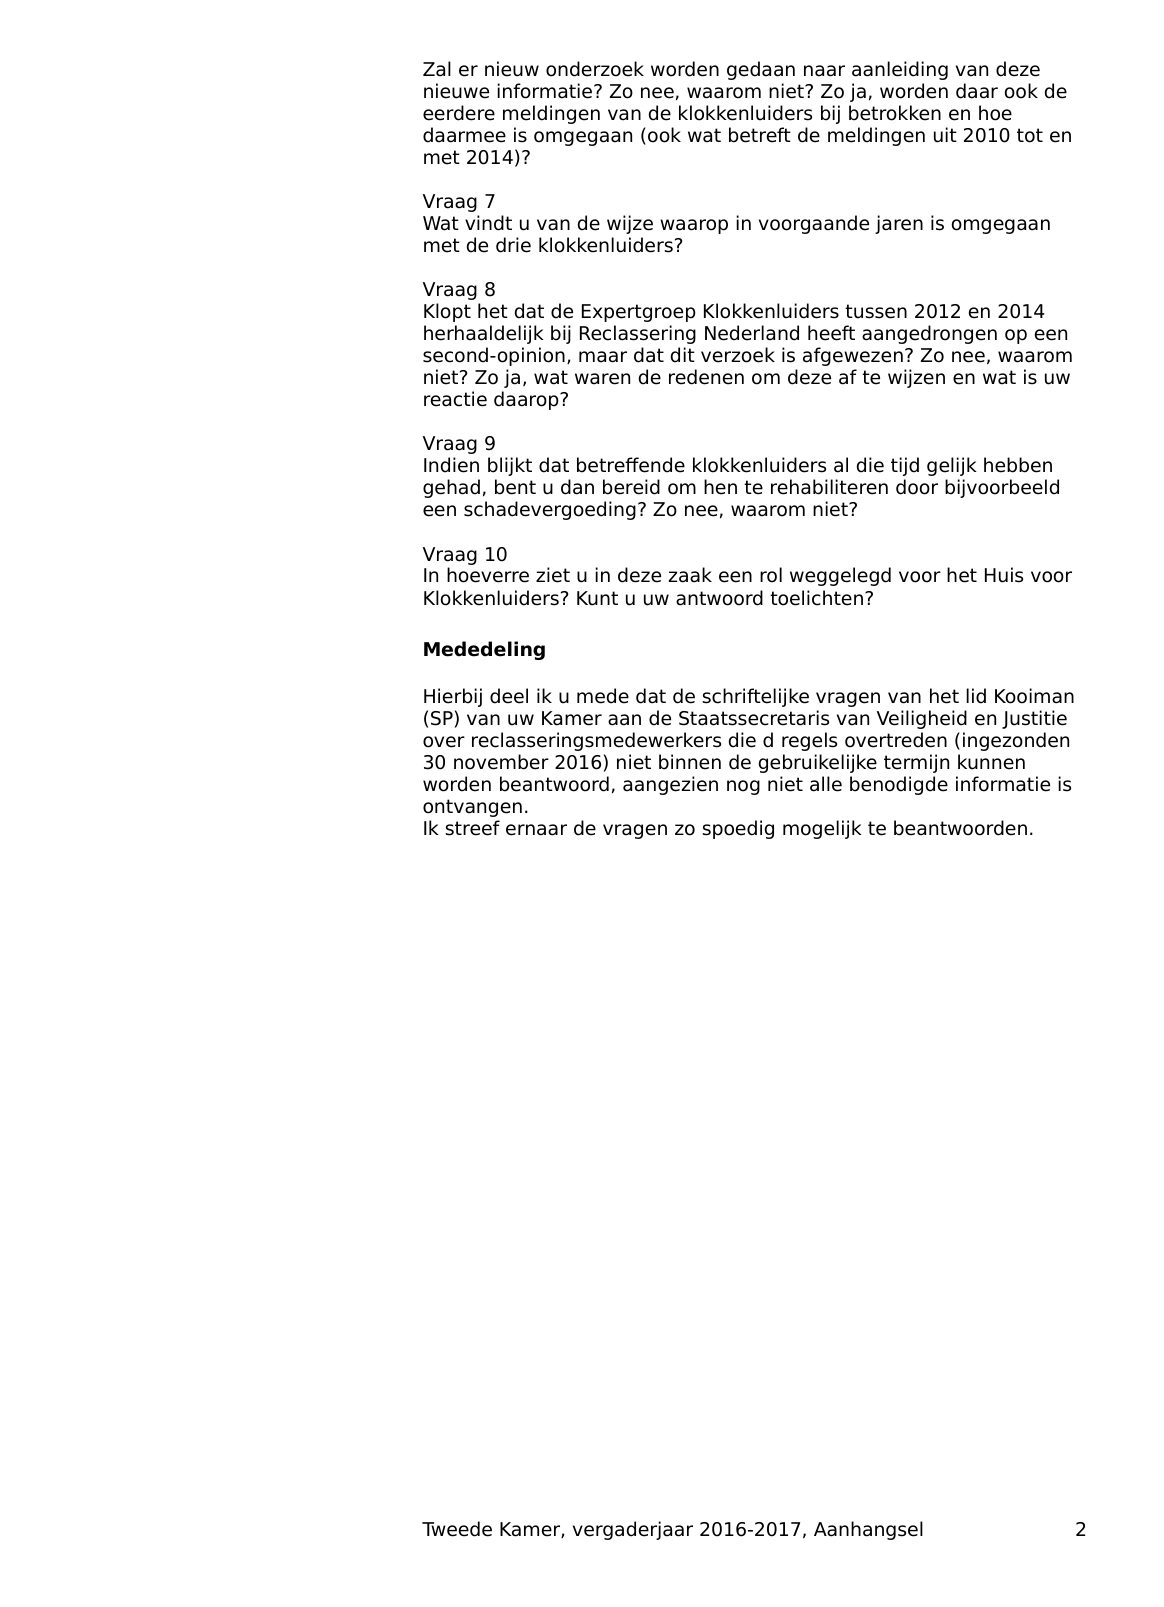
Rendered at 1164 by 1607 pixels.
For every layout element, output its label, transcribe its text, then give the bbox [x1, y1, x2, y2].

text Vraag 8 [422, 279, 1087, 301]
text Ik streef ernaar de vragen zo spoedig mogelijk te beantwoorden. [422, 818, 1087, 840]
text Vraag 7 [422, 191, 1087, 213]
text Wat vindt u van de wijze waarop in voorgaande jaren is omgegaan met de drie klokkenluiders? [422, 213, 1087, 257]
text Vraag 10 [422, 543, 1087, 565]
text Hierbij deel ik u mede dat de schriftelijke vragen van het lid Kooiman (SP) van uw Kamer aan de Staatssecretaris van Veiligheid en Justitie over reclasseringsmedewerkers die d regels overtreden (ingezonden 30 november 2016) niet binnen de gebruikelijke termijn kunnen worden beantwoord, aangezien nog niet alle benodigde informatie is ontvangen. [422, 686, 1087, 818]
text Indien blijkt dat betreffende klokkenluiders al die tijd gelijk hebben gehad, bent u dan bereid om hen te rehabiliteren door bijvoorbeeld een schadevergoeding? Zo nee, waarom niet? [422, 455, 1087, 521]
subtitle Mededeling [422, 639, 1087, 661]
text Zal er nieuw onderzoek worden gedaan naar aanleiding van deze nieuwe informatie? Zo nee, waarom niet? Zo ja, worden daar ook de eerdere meldingen van de klokkenluiders bij betrokken en hoe daarmee is omgegaan (ook wat betreft de meldingen uit 2010 tot en met 2014)? [422, 59, 1087, 169]
text Vraag 9 [422, 433, 1087, 455]
text In hoeverre ziet u in deze zaak een rol weggelegd voor het Huis voor Klokkenluiders? Kunt u uw antwoord toelichten? [422, 565, 1087, 609]
text Klopt het dat de Expertgroep Klokkenluiders tussen 2012 en 2014 herhaaldelijk bij Reclassering Nederland heeft aangedrongen op een second-opinion, maar dat dit verzoek is afgewezen? Zo nee, waarom niet? Zo ja, wat waren de redenen om deze af te wijzen en wat is uw reactie daarop? [422, 301, 1087, 411]
